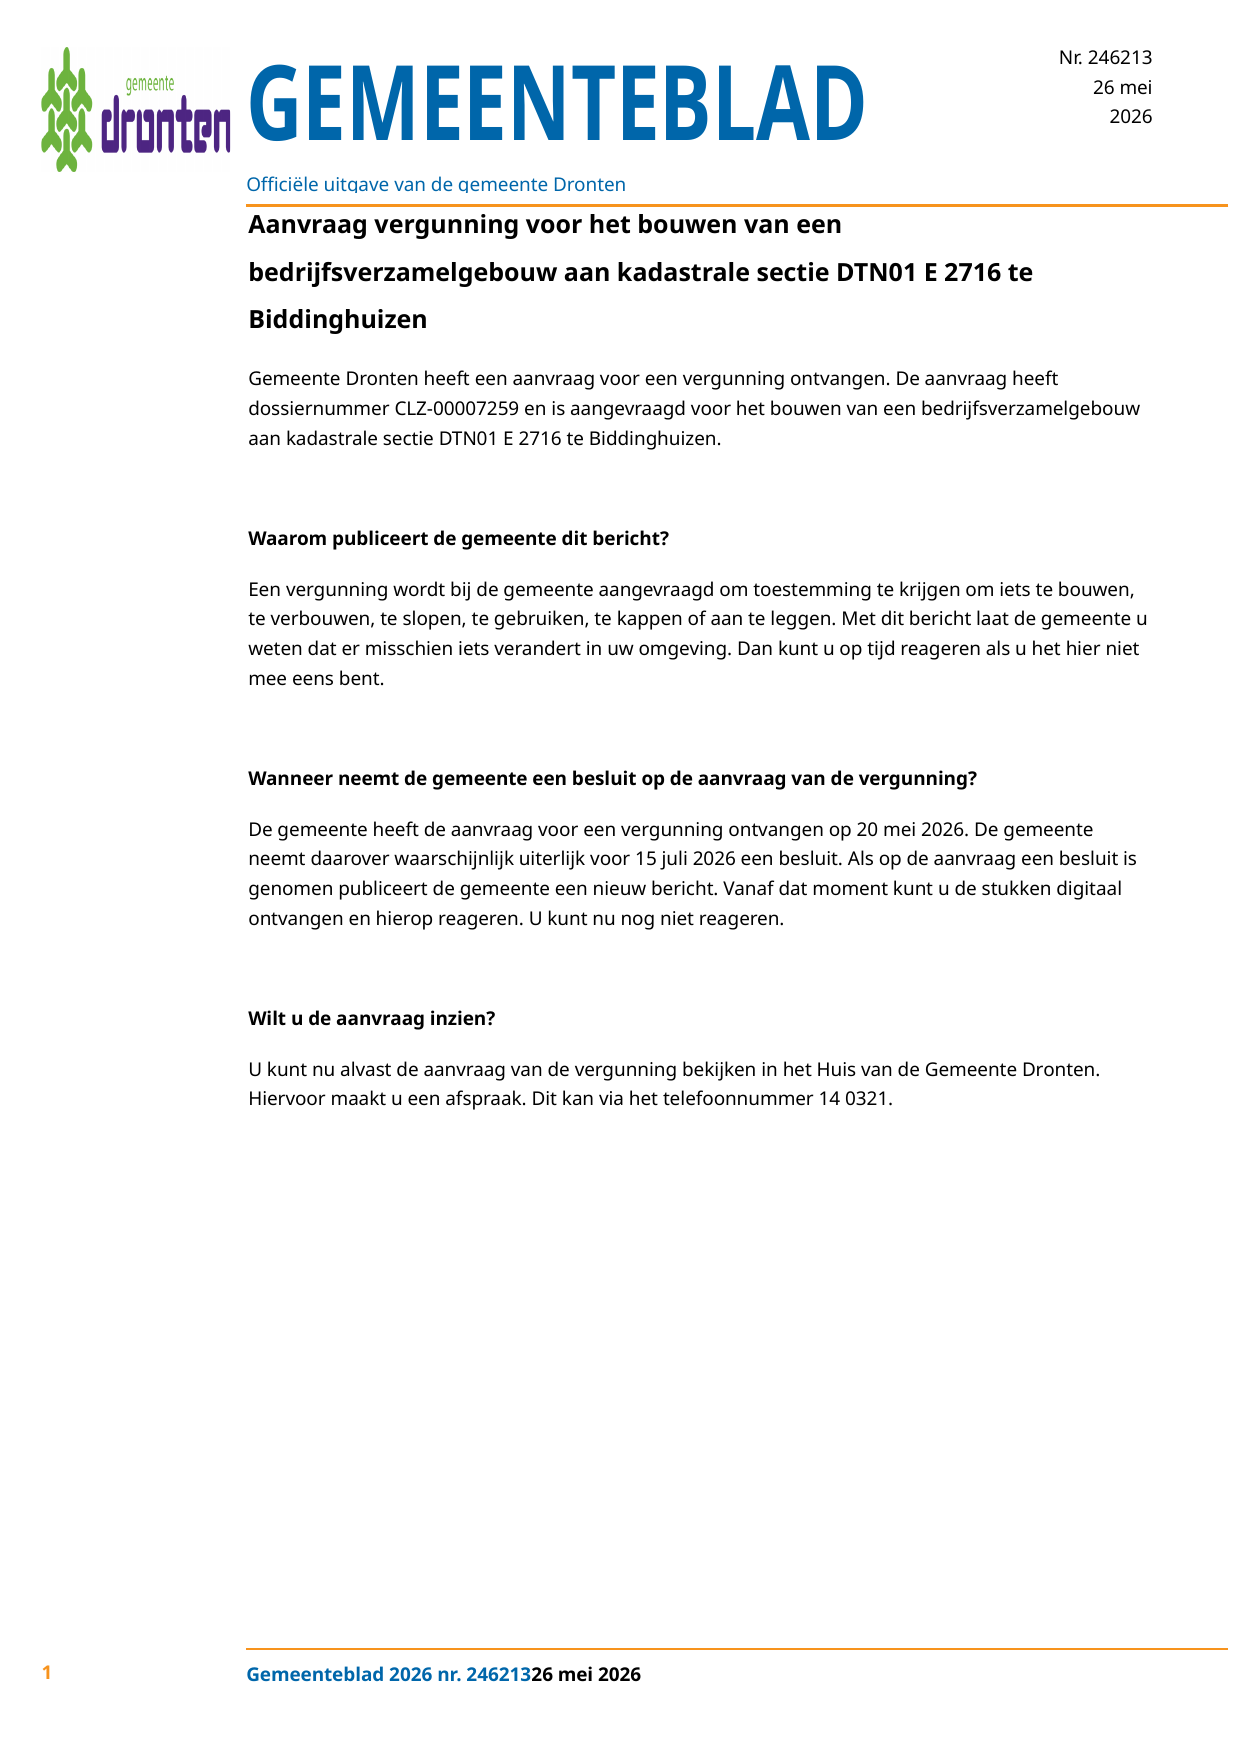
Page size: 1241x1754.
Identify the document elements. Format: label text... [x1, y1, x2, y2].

text Een vergunning wordt bij de gemeente aangevraagd om toestemming te krijgen om iets te bouwen, te verbouwen, te slopen, te gebruiken, te kappen of aan te leggen. Met dit bericht laat de gemeente u weten dat er misschien iets verandert in uw omgeving. Dan kunt u op tijd reageren als u het hier niet mee eens bent. [248, 576, 1152, 690]
text De gemeente heeft de aanvraag voor een vergunning ontvangen op 20 mei 2026. De gemeente neemt daarover waarschijnlijk uiterlijk voor 15 juli 2026 een besluit. Als op de aanvraag een besluit is genomen publiceert de gemeente een nieuw bericht. Vanaf dat moment kunt u de stukken digitaal ontvangen en hierop reageren. U kunt nu nog niet reageren. [248, 816, 1152, 930]
text Wilt u de aanvraag inzien? [248, 1006, 1152, 1031]
text Waarom publiceert de gemeente dit bericht? [248, 526, 1152, 551]
text Wanneer neemt de gemeente een besluit op de aanvraag van de vergunning? [248, 766, 1152, 791]
picture [41, 47, 231, 172]
text U kunt nu alvast de aanvraag van de vergunning bekijken in het Huis van de Gemeente Dronten. Hiervoor maakt u een afspraak. Dit kan via het telefoonnummer 14 0321. [248, 1056, 1152, 1111]
text Aanvraag vergunning voor het bouwen van een bedrijfsverzamelgebouw aan kadastrale sectie DTN01 E 2716 te Biddinghuizen [248, 207, 1152, 336]
text Gemeente Dronten heeft een aanvraag voor een vergunning ontvangen. De aanvraag heeft dossiernummer CLZ-00007259 en is aangevraagd voor het bouwen van een bedrijfsverzamelgebouw aan kadastrale sectie DTN01 E 2716 te Biddinghuizen. [248, 366, 1152, 450]
